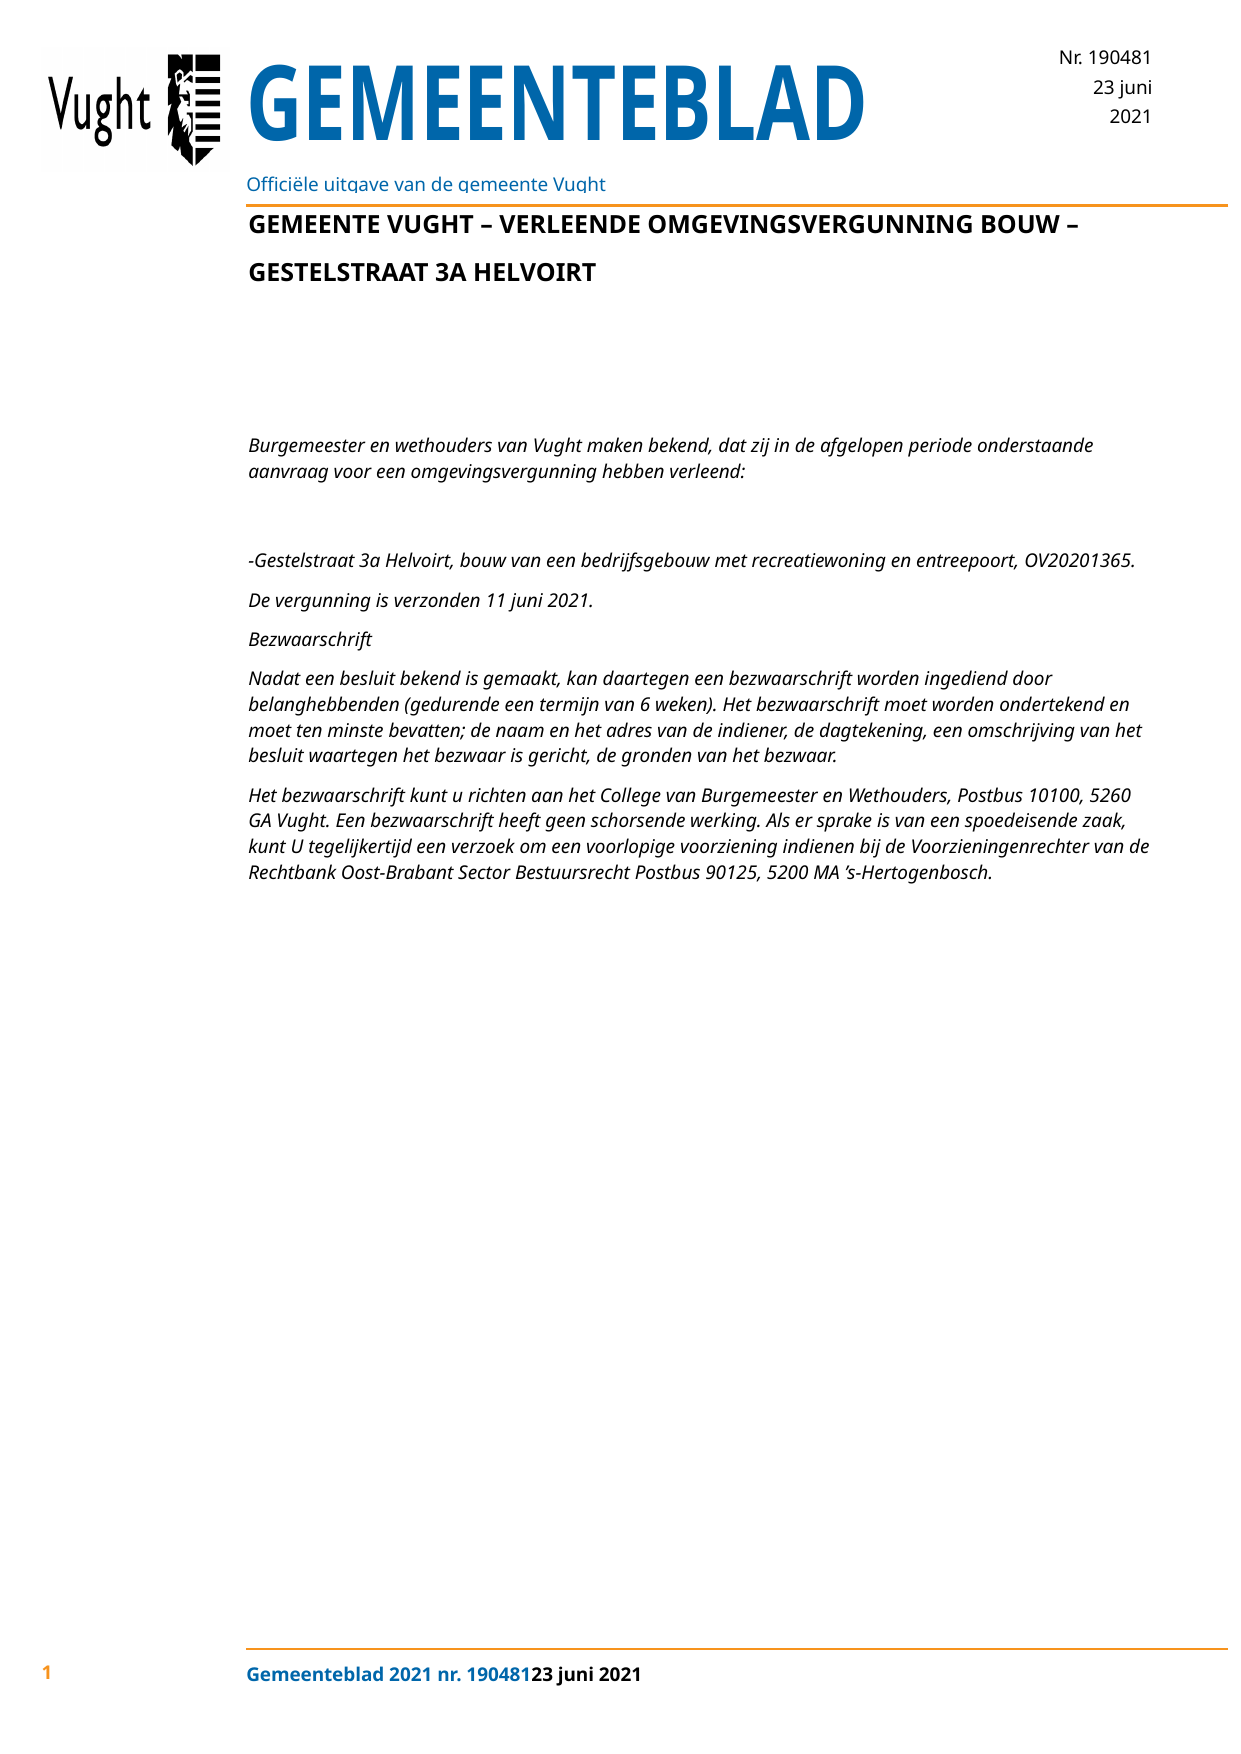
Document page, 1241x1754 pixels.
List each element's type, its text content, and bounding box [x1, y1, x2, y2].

text GEMEENTE VUGHT – VERLEENDE OMGEVINGSVERGUNNING BOUW – GESTELSTRAAT 3A HELVOIRT [248, 207, 1152, 288]
text Het bezwaarschrift kunt u richten aan het College van Burgemeester en Wethouders, Postbus 10100, 5260 GA Vught. Een bezwaarschrift heeft geen schorsende werking. Als er sprake is van een spoedeisende zaak, kunt U tegelijkertijd een verzoek om een voorlopige voorziening indienen bij de Voorzieningenrechter van de Rechtbank Oost-Brabant Sector Bestuursrecht Postbus 90125, 5200 MA ’s-Hertogenbosch. [248, 782, 1152, 885]
text Burgemeester en wethouders van Vught maken bekend, dat zij in de afgelopen periode onderstaande aanvraag voor een omgevingsvergunning hebben verleend: [248, 432, 1152, 484]
picture [41, 47, 231, 172]
text Bezwaarschrift [248, 626, 1152, 652]
text -Gestelstraat 3a Helvoirt, bouw van een bedrijfsgebouw met recreatiewoning en entreepoort, OV20201365. [248, 548, 1152, 573]
text De vergunning is verzonden 11 juni 2021. [248, 587, 1152, 613]
text Nadat een besluit bekend is gemaakt, kan daartegen een bezwaarschrift worden ingediend door belanghebbenden (gedurende een termijn van 6 weken). Het bezwaarschrift moet worden ondertekend en moet ten minste bevatten; de naam en het adres van de indiener, de dagtekening, een omschrijving van het besluit waartegen het bezwaar is gericht, de gronden van het bezwaar. [248, 666, 1152, 768]
